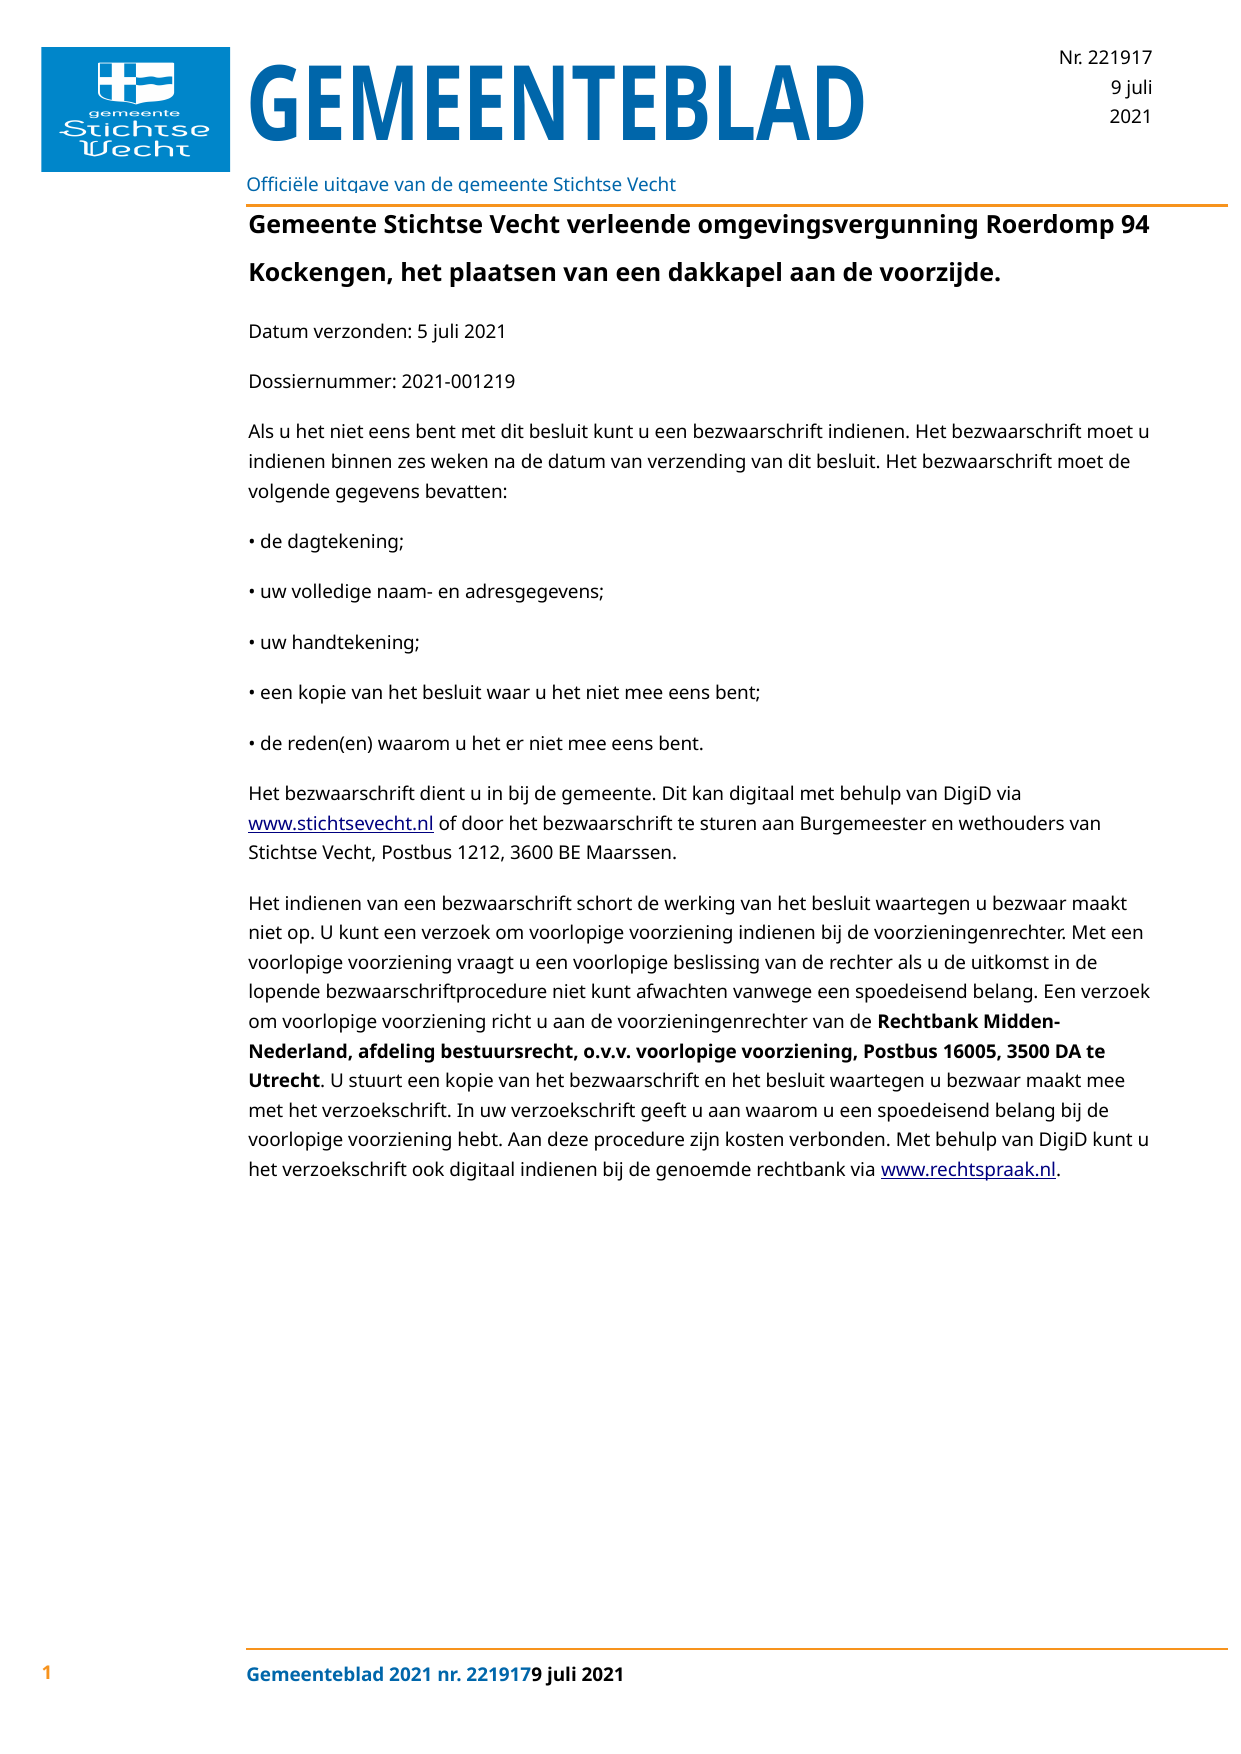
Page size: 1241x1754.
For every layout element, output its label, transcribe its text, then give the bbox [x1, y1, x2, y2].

text • uw volledige naam- en adresgegevens; [248, 579, 1152, 604]
text Het bezwaarschrift dient u in bij de gemeente. Dit kan digitaal met behulp van DigiD via www.stichtsevecht.nl of door het bezwaarschrift te sturen aan Burgemeester en wethouders van Stichtse Vecht, Postbus 1212, 3600 BE Maarssen. [248, 780, 1152, 865]
text Gemeente Stichtse Vecht verleende omgevingsvergunning Roerdomp 94 Kockengen, het plaatsen van een dakkapel aan de voorzijde. [248, 207, 1152, 288]
text Datum verzonden: 5 juli 2021 [248, 318, 1152, 344]
text • uw handtekening; [248, 629, 1152, 655]
text Het indienen van een bezwaarschrift schort de werking van het besluit waartegen u bezwaar maakt niet op. U kunt een verzoek om voorlopige voorziening indienen bij de voorzieningenrechter. Met een voorlopige voorziening vraagt u een voorlopige beslissing van de rechter als u de uitkomst in de lopende bezwaarschriftprocedure niet kunt afwachten vanwege een spoedeisend belang. Een verzoek om voorlopige voorziening richt u aan de voorzieningenrechter van de Rechtbank Midden-Nederland, afdeling bestuursrecht, o.v.v. voorlopige voorziening, Postbus 16005, 3500 DA te Utrecht. U stuurt een kopie van het bezwaarschrift en het besluit waartegen u bezwaar maakt mee met het verzoekschrift. In uw verzoekschrift geeft u aan waarom u een spoedeisend belang bij de voorlopige voorziening hebt. Aan deze procedure zijn kosten verbonden. Met behulp van DigiD kunt u het verzoekschrift ook digitaal indienen bij de genoemde rechtbank via www.rechtspraak.nl. [248, 890, 1152, 1182]
picture [137, 63, 174, 103]
picture [99, 63, 135, 101]
text Als u het niet eens bent met dit besluit kunt u een bezwaarschrift indienen. Het bezwaarschrift moet u indienen binnen zes weken na de datum van verzending van dit besluit. Het bezwaarschrift moet de volgende gegevens bevatten: [248, 419, 1152, 504]
text • de reden(en) waarom u het er niet mee eens bent. [248, 730, 1152, 756]
text • de dagtekening; [248, 528, 1152, 554]
text Dossiernummer: 2021-001219 [248, 368, 1152, 394]
text • een kopie van het besluit waar u het niet mee eens bent; [248, 679, 1152, 705]
